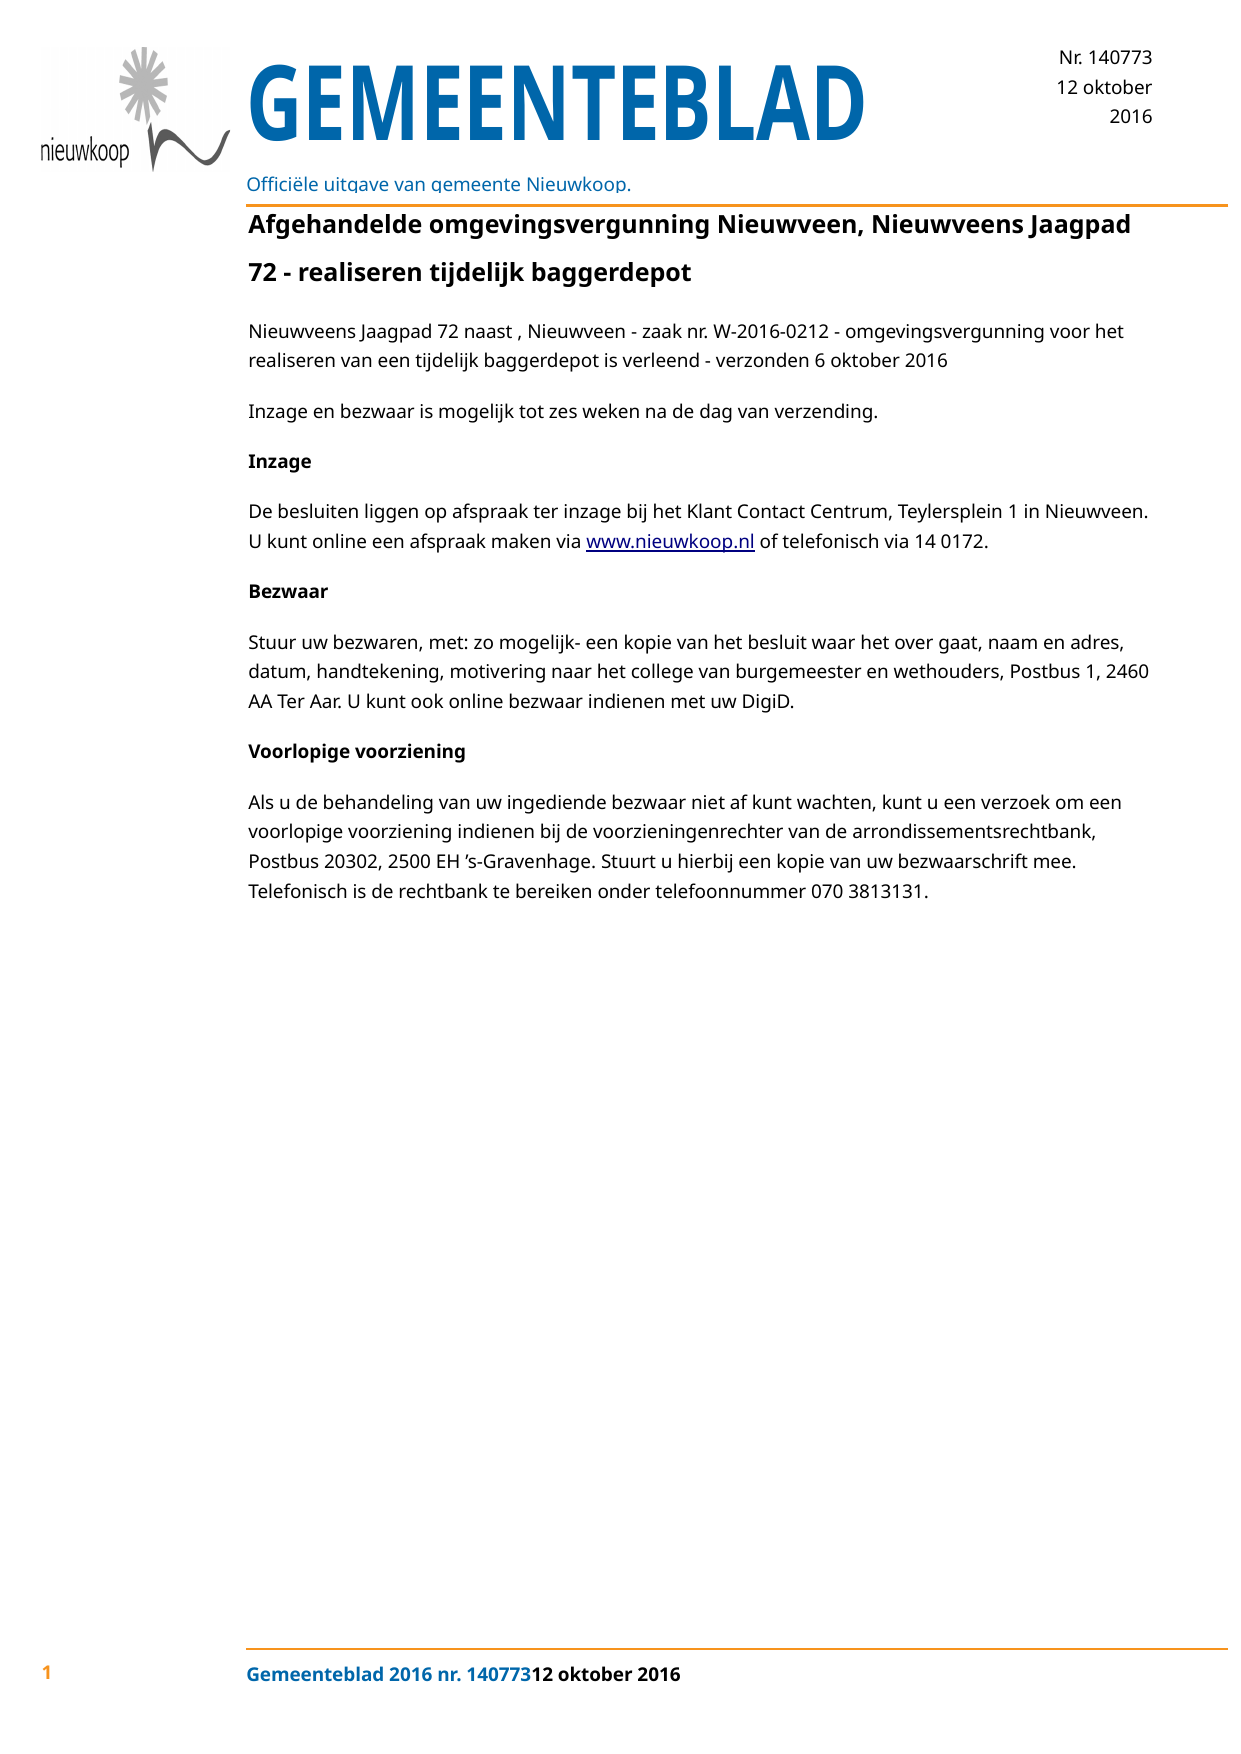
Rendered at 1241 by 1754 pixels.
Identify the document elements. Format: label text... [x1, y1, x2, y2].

text Afgehandelde omgevingsvergunning Nieuwveen, Nieuwveens Jaagpad 72 - realiseren tijdelijk baggerdepot [248, 207, 1152, 288]
text Voorlopige voorziening [248, 739, 1152, 764]
text Als u de behandeling van uw ingediende bezwaar niet af kunt wachten, kunt u een verzoek om een voorlopige voorziening indienen bij de voorzieningenrechter van de arrondissementsrechtbank, Postbus 20302, 2500 EH ’s-Gravenhage. Stuurt u hierbij een kopie van uw bezwaarschrift mee. Telefonisch is de rechtbank te bereiken onder telefoonnummer 070 3813131. [248, 789, 1152, 904]
text Stuur uw bezwaren, met: zo mogelijk- een kopie van het besluit waar het over gaat, naam en adres, datum, handtekening, motivering naar het college van burgemeester en wethouders, Postbus 1, 2460 AA Ter Aar. U kunt ook online bezwaar indienen met uw DigiD. [248, 629, 1152, 714]
text Inzage en bezwaar is mogelijk tot zes weken na de dag van verzending. [248, 398, 1152, 424]
text Bezwaar [248, 579, 1152, 604]
picture [41, 47, 231, 172]
text Inzage [248, 448, 1152, 474]
text Nieuwveens Jaagpad 72 naast , Nieuwveen - zaak nr. W-2016-0212 - omgevingsvergunning voor het realiseren van een tijdelijk baggerdepot is verleend - verzonden 6 oktober 2016 [248, 318, 1152, 373]
text De besluiten liggen op afspraak ter inzage bij het Klant Contact Centrum, Teylersplein 1 in Nieuwveen. U kunt online een afspraak maken via www.nieuwkoop.nl of telefonisch via 14 0172. [248, 499, 1152, 554]
